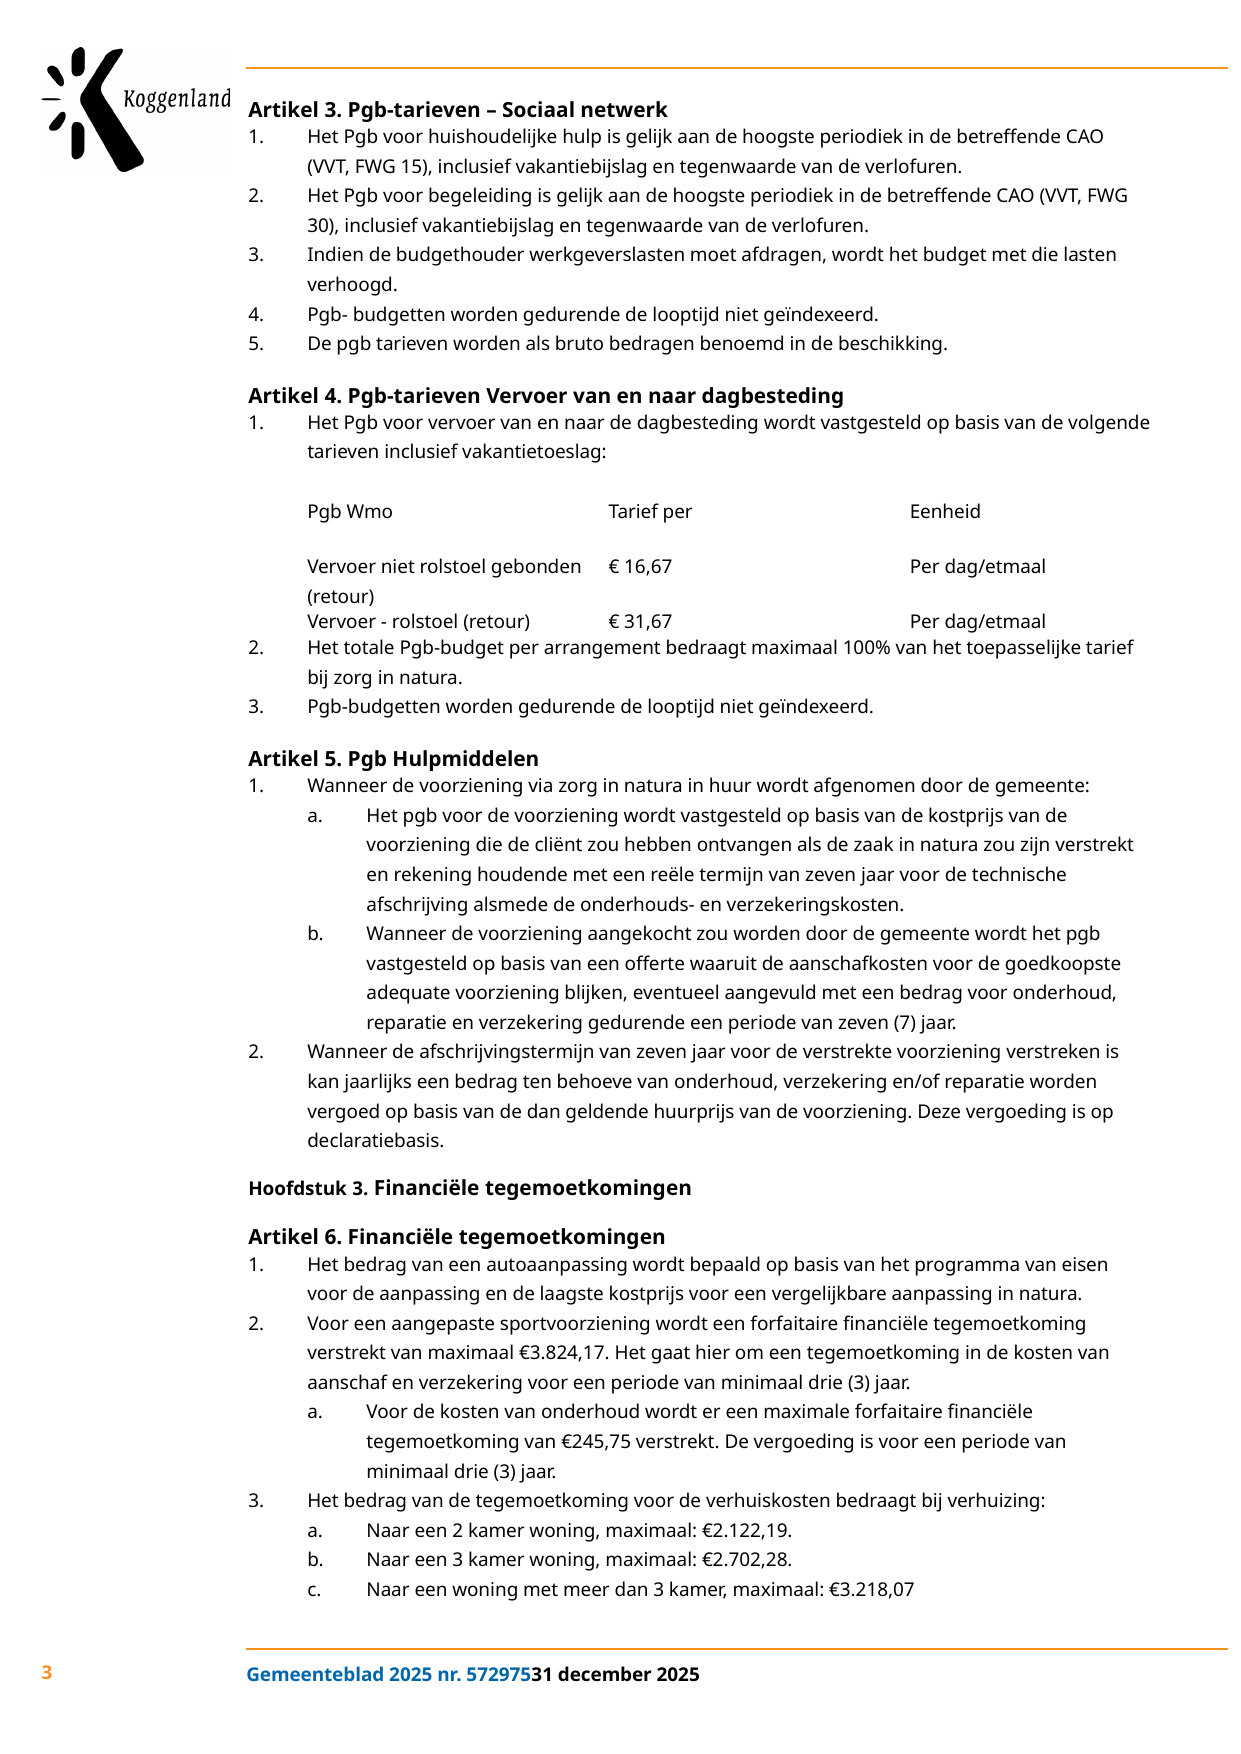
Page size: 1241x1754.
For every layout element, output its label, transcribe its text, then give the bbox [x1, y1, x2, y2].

table_cell Per dag/etmaal [910, 609, 1211, 634]
list Wanneer de voorziening via zorg in natura in huur wordt afgenomen door de gemeente: [248, 772, 1152, 798]
text Artikel 3. Pgb-tarieven – Sociaal netwerk [248, 95, 1152, 123]
list Wanneer de afschrijvingstermijn van zeven jaar voor de verstrekte voorziening verstreken is kan jaarlijks een bedrag ten behoeve van onderhoud, verzekering en/of reparatie worden vergoed op basis van de dan geldende huurprijs van de voorziening. Deze vergoeding is op declaratiebasis. [248, 1039, 1152, 1153]
list Het bedrag van een autoaanpassing wordt bepaald op basis van het programma van eisen voor de aanpassing en de laagste kostprijs voor een vergelijkbare aanpassing in natura. [248, 1251, 1152, 1306]
text Artikel 4. Pgb-tarieven Vervoer van en naar dagbesteding [248, 381, 1152, 409]
table_cell € 16,67 [608, 553, 909, 609]
text Hoofdstuk 3. Financiële tegemoetkomingen [248, 1173, 1152, 1202]
list Het Pgb voor begeleiding is gelijk aan de hoogste periodiek in de betreffende CAO (VVT, FWG 30), inclusief vakantiebijslag en tegenwaarde van de verlofuren. [248, 182, 1152, 238]
list Het totale Pgb-budget per arrangement bedraagt maximaal 100% van het toepasselijke tarief bij zorg in natura. [248, 634, 1152, 690]
table_cell Vervoer - rolstoel (retour) [307, 609, 608, 634]
text Artikel 5. Pgb Hulpmiddelen [248, 744, 1152, 772]
list Indien de budgethouder werkgeverslasten moet afdragen, wordt het budget met die lasten verhoogd. [248, 242, 1152, 297]
table_cell Vervoer niet rolstoel gebonden (retour) [307, 553, 608, 609]
list Naar een woning met meer dan 3 kamer, maximaal: €3.218,07 [307, 1576, 1152, 1602]
table_cell € 31,67 [608, 609, 909, 634]
list Pgb-budgetten worden gedurende de looptijd niet geïndexeerd. [248, 694, 1152, 719]
list Pgb- budgetten worden gedurende de looptijd niet geïndexeerd. [248, 301, 1152, 326]
table_header Pgb Wmo [307, 498, 608, 553]
list Naar een 2 kamer woning, maximaal: €2.122,19. [307, 1517, 1152, 1543]
text Artikel 6. Financiële tegemoetkomingen [248, 1222, 1152, 1251]
list Naar een 3 kamer woning, maximaal: €2.702,28. [307, 1547, 1152, 1572]
picture [41, 47, 231, 172]
list Voor de kosten van onderhoud wordt er een maximale forfaitaire financiële tegemoetkoming van €245,75 verstrekt. De vergoeding is voor een periode van minimaal drie (3) jaar. [307, 1399, 1152, 1484]
list Het pgb voor de voorziening wordt vastgesteld op basis van de kostprijs van de voorziening die de cliënt zou hebben ontvangen als de zaak in natura zou zijn verstrekt en rekening houdende met een reële termijn van zeven jaar voor de technische afschrijving alsmede de onderhouds- en verzekeringskosten. [307, 802, 1152, 917]
list Het Pgb voor huishoudelijke hulp is gelijk aan de hoogste periodiek in de betreffende CAO (VVT, FWG 15), inclusief vakantiebijslag en tegenwaarde van de verlofuren. [248, 123, 1152, 178]
table_header Eenheid [910, 498, 1211, 553]
list Het bedrag van de tegemoetkoming voor de verhuiskosten bedraagt bij verhuizing: [248, 1487, 1152, 1513]
list Voor een aangepaste sportvoorziening wordt een forfaitaire financiële tegemoetkoming verstrekt van maximaal €3.824,17. Het gaat hier om een tegemoetkoming in de kosten van aanschaf en verzekering voor een periode van minimaal drie (3) jaar. [248, 1310, 1152, 1395]
table_cell Per dag/etmaal [910, 553, 1211, 609]
list Het Pgb voor vervoer van en naar de dagbesteding wordt vastgesteld op basis van de volgende tarieven inclusief vakantietoeslag: [248, 409, 1152, 464]
table_header Tarief per [608, 498, 909, 553]
list Wanneer de voorziening aangekocht zou worden door de gemeente wordt het pgb vastgesteld op basis van een offerte waaruit de aanschafkosten voor de goedkoopste adequate voorziening blijken, eventueel aangevuld met een bedrag voor onderhoud, reparatie en verzekering gedurende een periode van zeven (7) jaar. [307, 920, 1152, 1035]
list De pgb tarieven worden als bruto bedragen benoemd in de beschikking. [248, 330, 1152, 356]
